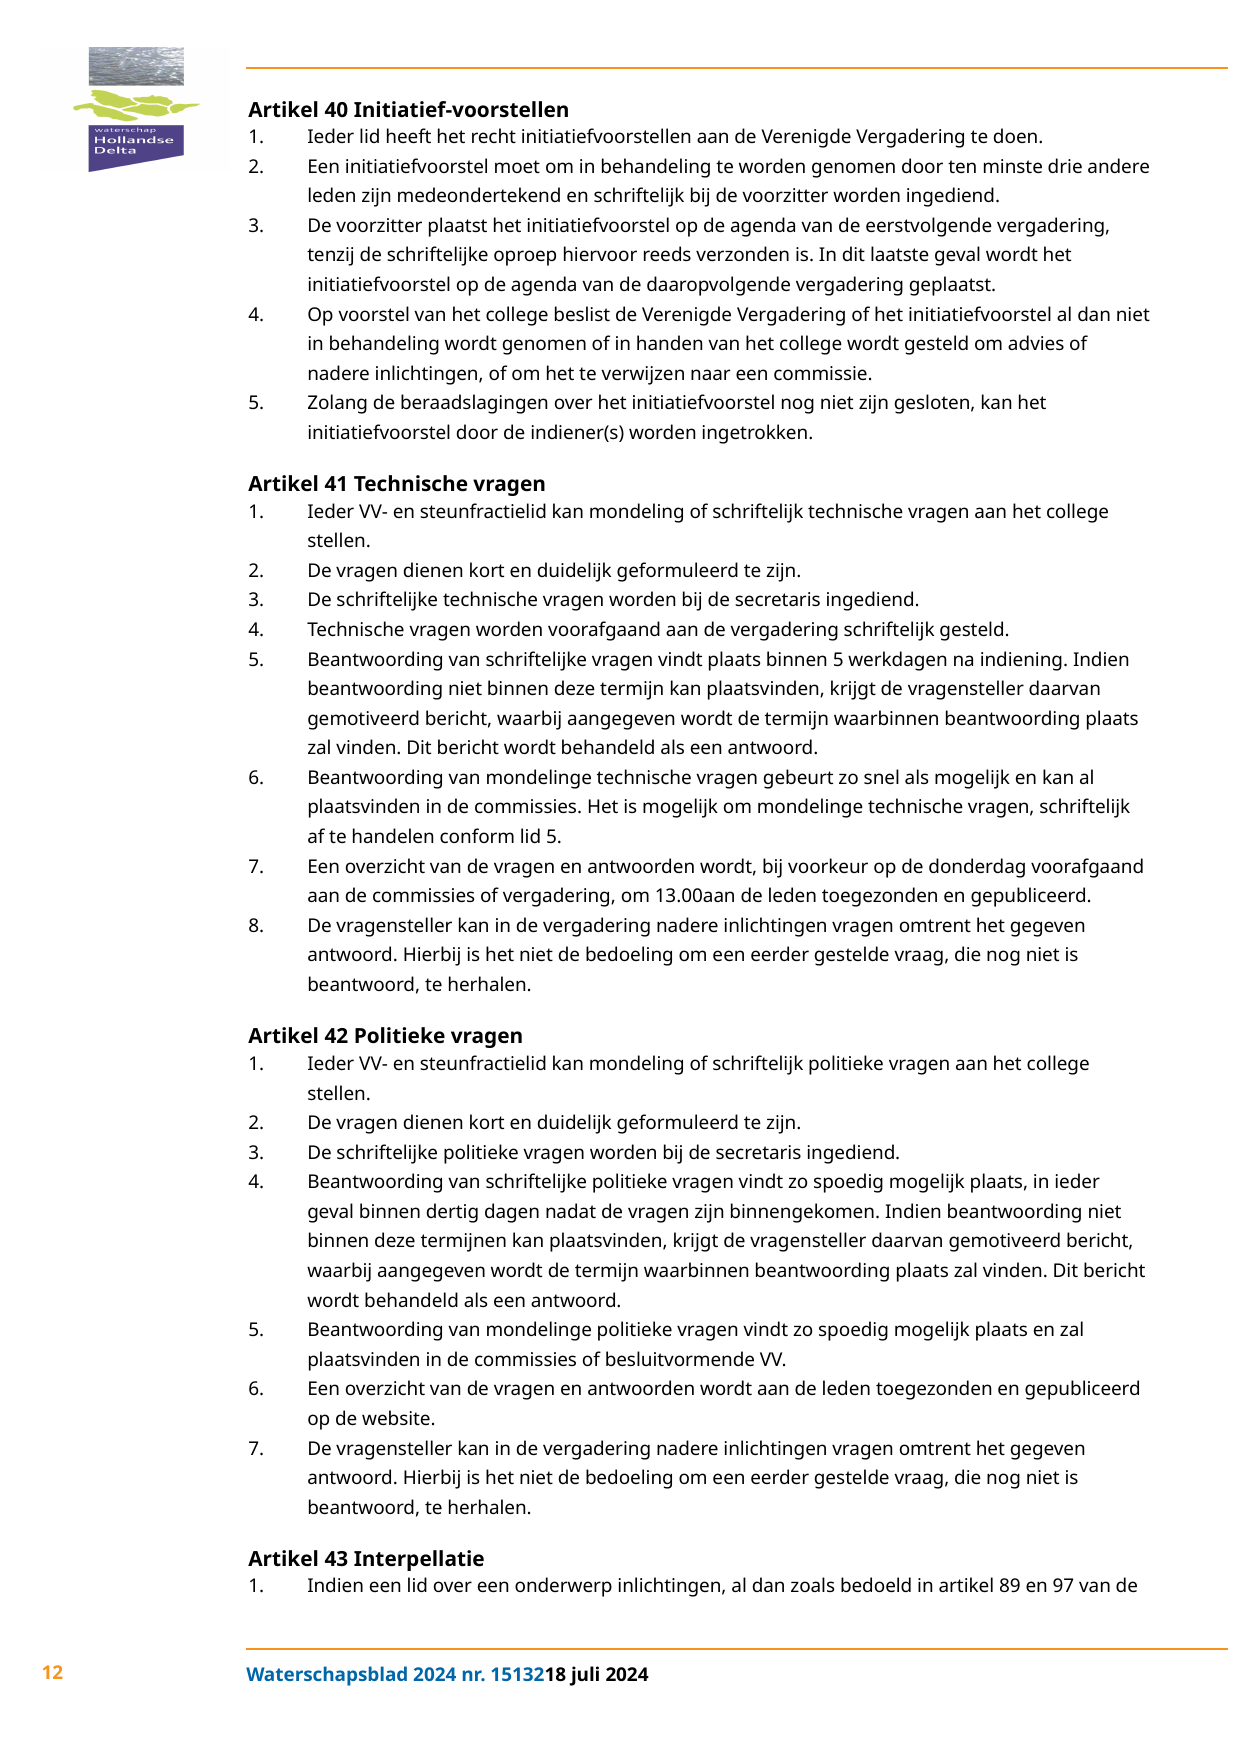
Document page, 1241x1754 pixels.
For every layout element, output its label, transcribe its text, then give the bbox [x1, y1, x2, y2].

list De vragen dienen kort en duidelijk geformuleerd te zijn. [248, 557, 1152, 583]
list De schriftelijke politieke vragen worden bij de secretaris ingediend. [248, 1139, 1152, 1164]
list Indien een lid over een onderwerp inlichtingen, al dan zoals bedoeld in artikel 89 en 97 van de [248, 1573, 1152, 1598]
picture [41, 47, 231, 172]
list Beantwoording van schriftelijke politieke vragen vindt zo spoedig mogelijk plaats, in ieder geval binnen dertig dagen nadat de vragen zijn binnengekomen. Indien beantwoording niet binnen deze termijnen kan plaatsvinden, krijgt de vragensteller daarvan gemotiveerd bericht, waarbij aangegeven wordt de termijn waarbinnen beantwoording plaats zal vinden. Dit bericht wordt behandeld als een antwoord. [248, 1168, 1152, 1312]
list Beantwoording van schriftelijke vragen vindt plaats binnen 5 werkdagen na indiening. Indien beantwoording niet binnen deze termijn kan plaatsvinden, krijgt de vragensteller daarvan gemotiveerd bericht, waarbij aangegeven wordt de termijn waarbinnen beantwoording plaats zal vinden. Dit bericht wordt behandeld als een antwoord. [248, 646, 1152, 760]
list Ieder lid heeft het recht initiatiefvoorstellen aan de Verenigde Vergadering te doen. [248, 123, 1152, 149]
text Artikel 40 Initiatief-voorstellen [248, 95, 1152, 123]
list Zolang de beraadslagingen over het initiatiefvoorstel nog niet zijn gesloten, kan het initiatiefvoorstel door de indiener(s) worden ingetrokken. [248, 389, 1152, 445]
list Technische vragen worden voorafgaand aan de vergadering schriftelijk gesteld. [248, 616, 1152, 642]
text Artikel 43 Interpellatie [248, 1544, 1152, 1573]
list Een overzicht van de vragen en antwoorden wordt aan de leden toegezonden en gepubliceerd op de website. [248, 1376, 1152, 1431]
list De schriftelijke technische vragen worden bij de secretaris ingediend. [248, 587, 1152, 612]
list Beantwoording van mondelinge technische vragen gebeurt zo snel als mogelijk en kan al plaatsvinden in de commissies. Het is mogelijk om mondelinge technische vragen, schriftelijk af te handelen conform lid 5. [248, 764, 1152, 849]
list De vragensteller kan in de vergadering nadere inlichtingen vragen omtrent het gegeven antwoord. Hierbij is het niet de bedoeling om een eerder gestelde vraag, die nog niet is beantwoord, te herhalen. [248, 1435, 1152, 1519]
text Artikel 42 Politieke vragen [248, 1022, 1152, 1050]
list Ieder VV- en steunfractielid kan mondeling of schriftelijk technische vragen aan het college stellen. [248, 498, 1152, 553]
list Beantwoording van mondelinge politieke vragen vindt zo spoedig mogelijk plaats en zal plaatsvinden in de commissies of besluitvormende VV. [248, 1316, 1152, 1372]
list De voorzitter plaatst het initiatiefvoorstel op de agenda van de eerstvolgende vergadering, tenzij de schriftelijke oproep hiervoor reeds verzonden is. In dit laatste geval wordt het initiatiefvoorstel op de agenda van de daaropvolgende vergadering geplaatst. [248, 212, 1152, 297]
list De vragensteller kan in de vergadering nadere inlichtingen vragen omtrent het gegeven antwoord. Hierbij is het niet de bedoeling om een eerder gestelde vraag, die nog niet is beantwoord, te herhalen. [248, 912, 1152, 997]
list Een overzicht van de vragen en antwoorden wordt, bij voorkeur op de donderdag voorafgaand aan de commissies of vergadering, om 13.00aan de leden toegezonden en gepubliceerd. [248, 853, 1152, 908]
list De vragen dienen kort en duidelijk geformuleerd te zijn. [248, 1109, 1152, 1135]
list Ieder VV- en steunfractielid kan mondeling of schriftelijk politieke vragen aan het college stellen. [248, 1050, 1152, 1105]
text Artikel 41 Technische vragen [248, 469, 1152, 498]
list Op voorstel van het college beslist de Verenigde Vergadering of het initiatiefvoorstel al dan niet in behandeling wordt genomen of in handen van het college wordt gesteld om advies of nadere inlichtingen, of om het te verwijzen naar een commissie. [248, 301, 1152, 386]
list Een initiatiefvoorstel moet om in behandeling te worden genomen door ten minste drie andere leden zijn medeondertekend en schriftelijk bij de voorzitter worden ingediend. [248, 153, 1152, 208]
